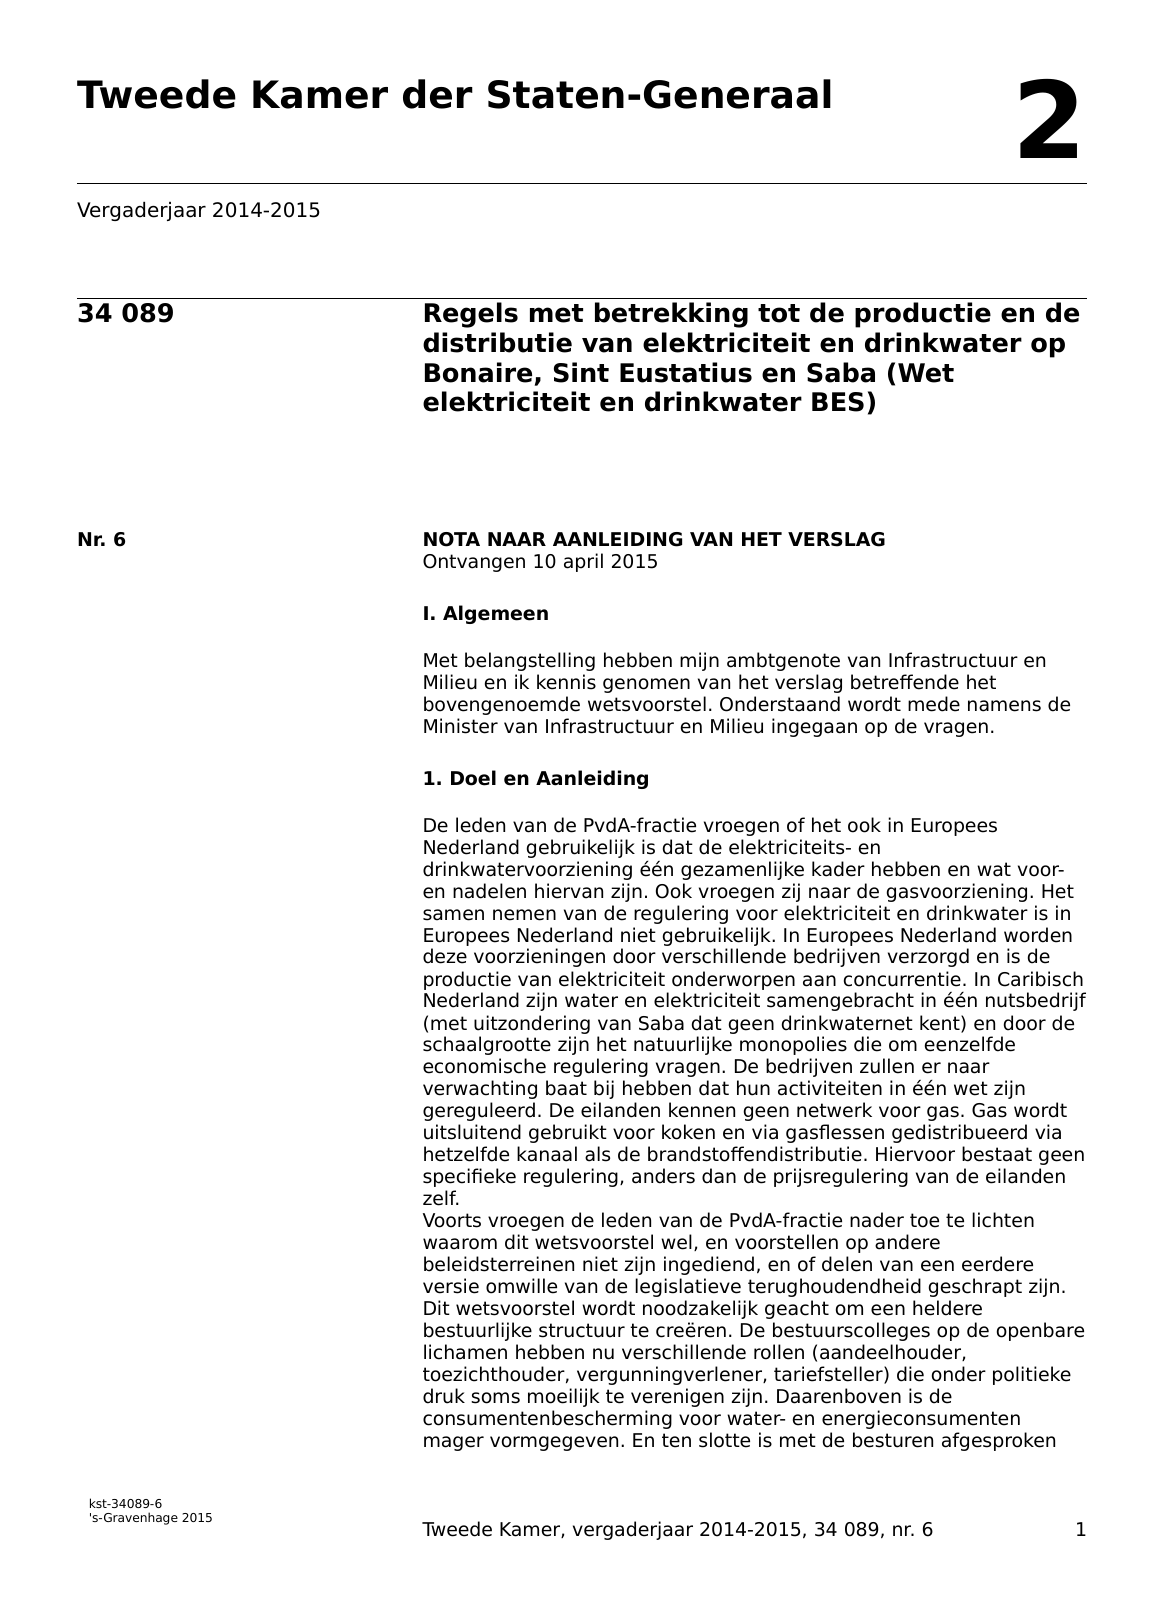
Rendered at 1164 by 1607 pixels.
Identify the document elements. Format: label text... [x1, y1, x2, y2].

subtitle Nr. 6 NOTA NAAR AANLEIDING VAN HET VERSLAG [77, 529, 1087, 551]
table_header Tweede Kamer der Staten-Generaal [77, 59, 886, 183]
subtitle I. Algemeen [422, 603, 1087, 625]
subtitle 34 089 Regels met betrekking tot de productie en de distributie van elektriciteit en drinkwater op Bonaire, Sint Eustatius en Saba (Wet elektriciteit en drinkwater BES) [77, 299, 1087, 418]
text Ontvangen 10 april 2015 [422, 551, 1087, 573]
table_cell Vergaderjaar 2014-2015 [77, 184, 1087, 298]
text De leden van de PvdA-fractie vroegen of het ook in Europees Nederland gebruikelijk is dat de elektriciteits- en drinkwatervoorziening één gezamenlijke kader hebben en wat voor- en nadelen hiervan zijn. Ook vroegen zij naar de gasvoorziening. Het samen nemen van de regulering voor elektriciteit en drinkwater is in Europees Nederland niet gebruikelijk. In Europees Nederland worden deze voorzieningen door verschillende bedrijven verzorgd en is de productie van elektriciteit onderworpen aan concurrentie. In Caribisch Nederland zijn water en elektriciteit samengebracht in één nutsbedrijf (met uitzondering van Saba dat geen drinkwaternet kent) en door de schaalgrootte zijn het natuurlijke monopolies die om eenzelfde economische regulering vragen. De bedrijven zullen er naar verwachting baat bij hebben dat hun activiteiten in één wet zijn gereguleerd. De eilanden kennen geen netwerk voor gas. Gas wordt uitsluitend gebruikt voor koken en via gasflessen gedistribueerd via hetzelfde kanaal als de brandstoffendistributie. Hiervoor bestaat geen specifieke regulering, anders dan de prijsregulering van de eilanden zelf. [422, 814, 1087, 1210]
text Voorts vroegen de leden van de PvdA-fractie nader toe te lichten waarom dit wetsvoorstel wel, en voorstellen op andere beleidsterreinen niet zijn ingediend, en of delen van een eerdere versie omwille van de legislatieve terughoudendheid geschrapt zijn. Dit wetsvoorstel wordt noodzakelijk geacht om een heldere bestuurlijke structuur te creëren. De bestuurscolleges op de openbare lichamen hebben nu verschillende rollen (aandeelhouder, toezichthouder, vergunningverlener, tariefsteller) die onder politieke druk soms moeilijk te verenigen zijn. Daarenboven is de consumentenbescherming voor water- en energieconsumenten mager vormgegeven. En ten slotte is met de besturen afgesproken [422, 1210, 1087, 1452]
text Met belangstelling hebben mijn ambtgenote van Infrastructuur en Milieu en ik kennis genomen van het verslag betreffende het bovengenoemde wetsvoorstel. Onderstaand wordt mede namens de Minister van Infrastructuur en Milieu ingegaan op de vragen. [422, 650, 1087, 738]
text 's-Gravenhage 2015 [88, 1511, 323, 1525]
subtitle 1. Doel en Aanleiding [422, 768, 1087, 789]
table_header 2 [886, 59, 1087, 183]
text kst-34089-6 [88, 1497, 323, 1511]
